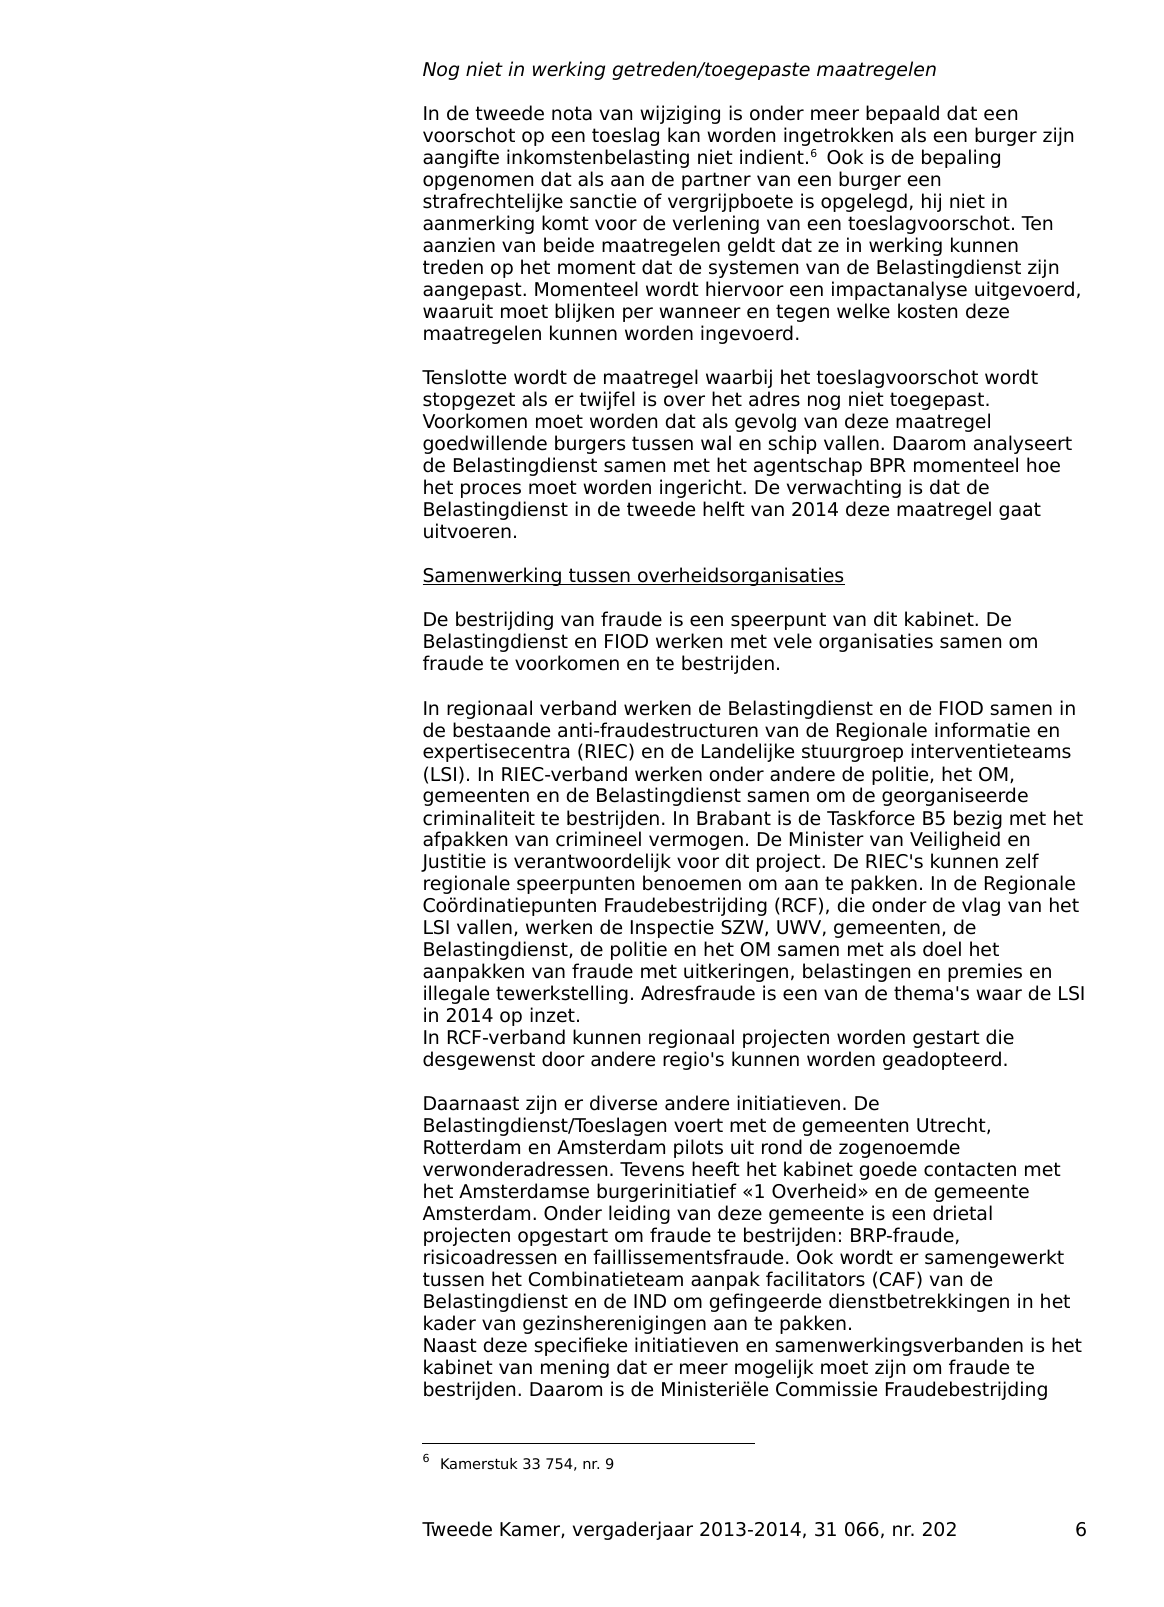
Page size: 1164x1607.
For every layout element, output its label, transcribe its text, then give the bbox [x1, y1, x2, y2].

text Daarnaast zijn er diverse andere initiatieven. De Belastingdienst/Toeslagen voert met de gemeenten Utrecht, Rotterdam en Amsterdam pilots uit rond de zogenoemde verwonderadressen. Tevens heeft het kabinet goede contacten met het Amsterdamse burgerinitiatief «1 Overheid» en de gemeente Amsterdam. Onder leiding van deze gemeente is een drietal projecten opgestart om fraude te bestrijden: BRP-fraude, risicoadressen en faillissementsfraude. Ook wordt er samengewerkt tussen het Combinatieteam aanpak facilitators (CAF) van de Belastingdienst en de IND om gefingeerde dienstbetrekkingen in het kader van gezinsherenigingen aan te pakken. [422, 1093, 1087, 1335]
subtitle Nog niet in werking getreden/toegepaste maatregelen [422, 59, 1087, 81]
text De bestrijding van fraude is een speerpunt van dit kabinet. De Belastingdienst en FIOD werken met vele organisaties samen om fraude te voorkomen en te bestrijden. [422, 609, 1087, 675]
text Tenslotte wordt de maatregel waarbij het toeslagvoorschot wordt stopgezet als er twijfel is over het adres nog niet toegepast. Voorkomen moet worden dat als gevolg van deze maatregel goedwillende burgers tussen wal en schip vallen. Daarom analyseert de Belastingdienst samen met het agentschap BPR momenteel hoe het proces moet worden ingericht. De verwachting is dat de Belastingdienst in de tweede helft van 2014 deze maatregel gaat uitvoeren. [422, 367, 1087, 543]
subtitle Samenwerking tussen overheidsorganisaties [422, 565, 1087, 587]
text Kamerstuk 33 754, nr. 9 [422, 1452, 1087, 1474]
text Naast deze specifieke initiatieven en samenwerkingsverbanden is het kabinet van mening dat er meer mogelijk moet zijn om fraude te bestrijden. Daarom is de Ministeriële Commissie Fraudebestrijding [422, 1335, 1087, 1401]
text In de tweede nota van wijziging is onder meer bepaald dat een voorschot op een toeslag kan worden ingetrokken als een burger zijn aangifte inkomstenbelasting niet indient. Ook is de bepaling opgenomen dat als aan de partner van een burger een strafrechtelijke sanctie of vergrijpboete is opgelegd, hij niet in aanmerking komt voor de verlening van een toeslagvoorschot. Ten aanzien van beide maatregelen geldt dat ze in werking kunnen treden op het moment dat de systemen van de Belastingdienst zijn aangepast. Momenteel wordt hiervoor een impactanalyse uitgevoerd, waaruit moet blijken per wanneer en tegen welke kosten deze maatregelen kunnen worden ingevoerd. [422, 103, 1087, 345]
text In RCF-verband kunnen regionaal projecten worden gestart die desgewenst door andere regio's kunnen worden geadopteerd. [422, 1027, 1087, 1071]
text In regionaal verband werken de Belastingdienst en de FIOD samen in de bestaande anti-fraudestructuren van de Regionale informatie en expertisecentra (RIEC) en de Landelijke stuurgroep interventieteams (LSI). In RIEC-verband werken onder andere de politie, het OM, gemeenten en de Belastingdienst samen om de georganiseerde criminaliteit te bestrijden. In Brabant is de Taskforce B5 bezig met het afpakken van crimineel vermogen. De Minister van Veiligheid en Justitie is verantwoordelijk voor dit project. De RIEC's kunnen zelf regionale speerpunten benoemen om aan te pakken. In de Regionale Coördinatiepunten Fraudebestrijding (RCF), die onder de vlag van het LSI vallen, werken de Inspectie SZW, UWV, gemeenten, de Belastingdienst, de politie en het OM samen met als doel het aanpakken van fraude met uitkeringen, belastingen en premies en illegale tewerkstelling. Adresfraude is een van de thema's waar de LSI in 2014 op inzet. [422, 697, 1087, 1027]
